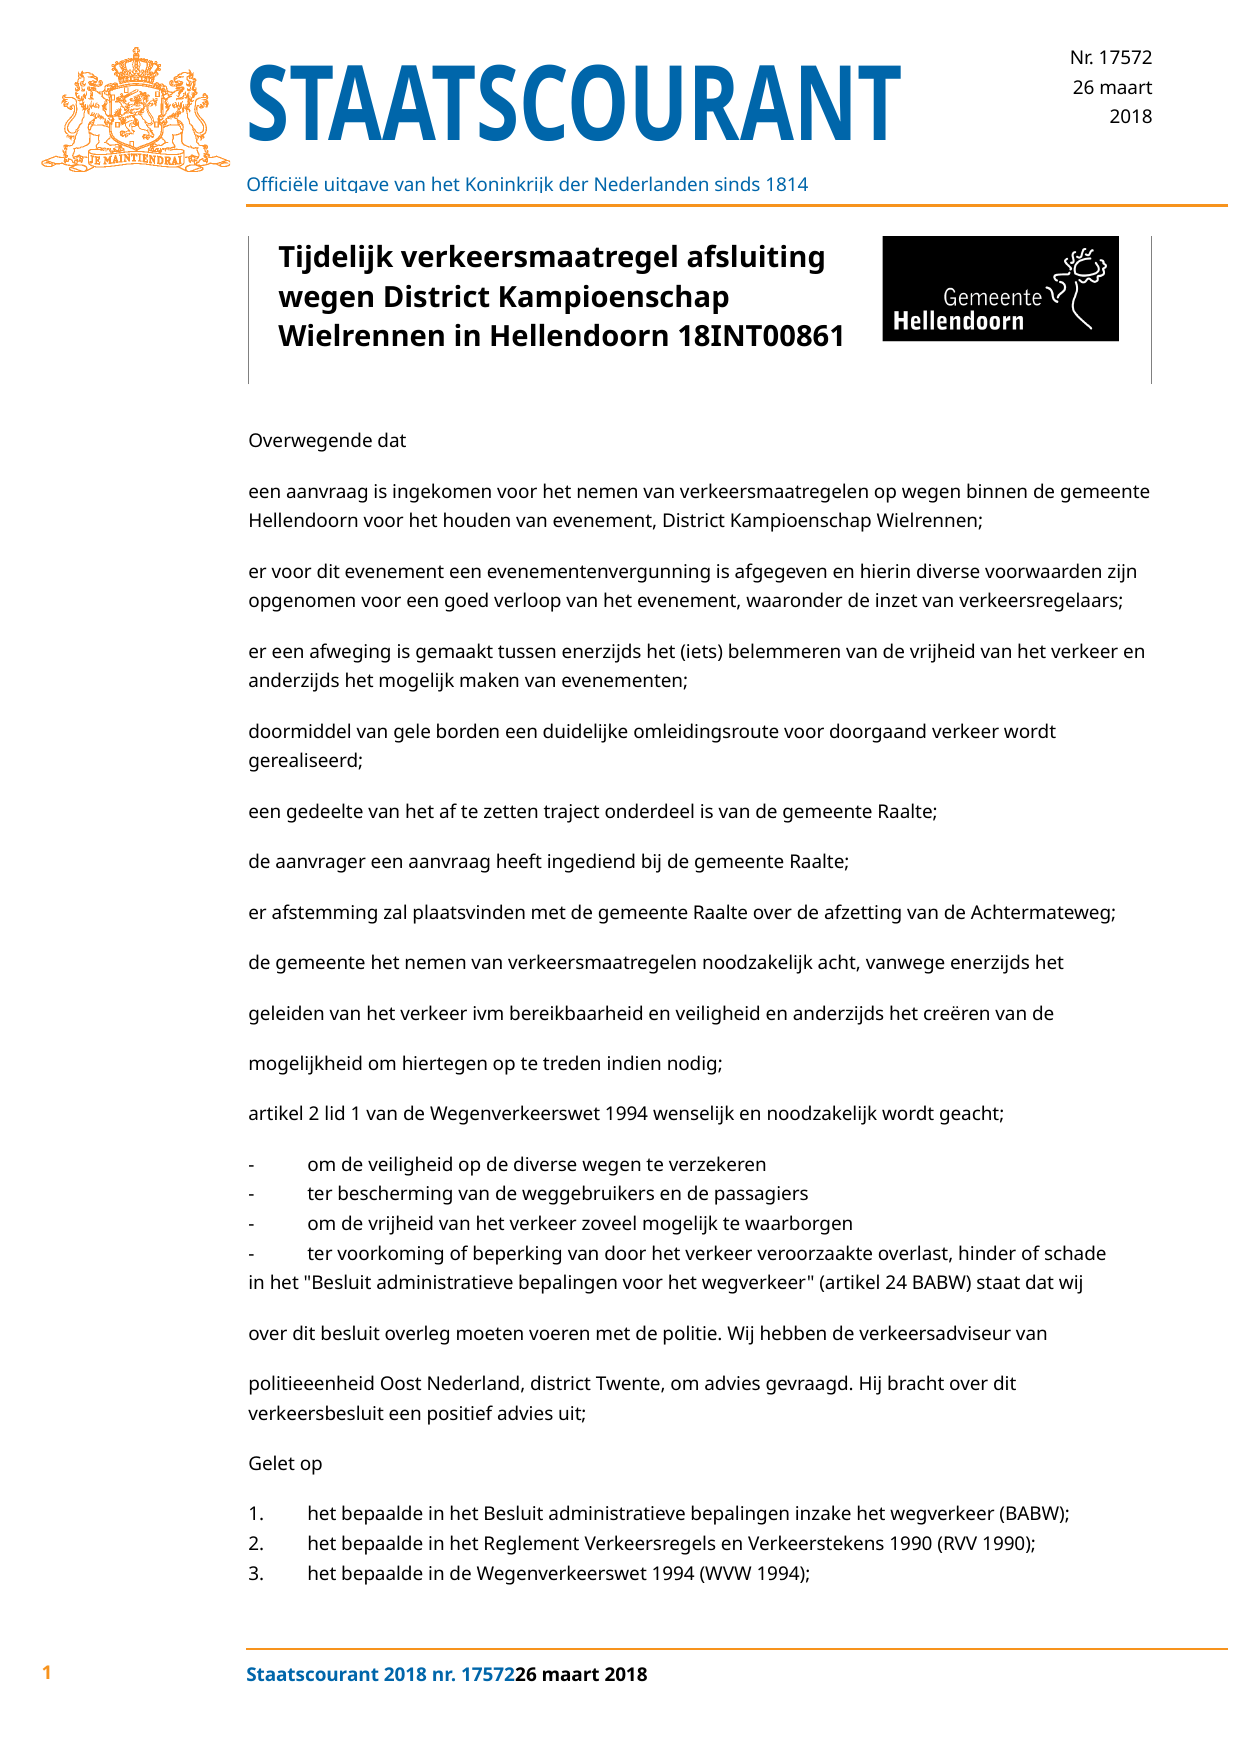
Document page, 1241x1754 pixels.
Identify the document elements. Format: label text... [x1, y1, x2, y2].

text de aanvrager een aanvraag heeft ingediend bij de gemeente Raalte; [248, 848, 1152, 874]
table_header Tijdelijk verkeersmaatregel afsluiting wegen District Kampioenschap Wielrennen in Hellendoorn 18INT00861 [249, 236, 850, 384]
text mogelijkheid om hiertegen op te treden indien nodig; [248, 1050, 1152, 1076]
text een gedeelte van het af te zetten traject onderdeel is van de gemeente Raalte; [248, 798, 1152, 824]
table_header [850, 236, 1151, 384]
text geleiden van het verkeer ivm bereikbaarheid en veiligheid en anderzijds het creëren van de [248, 1000, 1152, 1025]
list het bepaalde in het Reglement Verkeersregels en Verkeerstekens 1990 (RVV 1990); [248, 1530, 1152, 1556]
text artikel 2 lid 1 van de Wegenverkeerswet 1994 wenselijk en noodzakelijk wordt geacht; [248, 1101, 1152, 1126]
text politieeenheid Oost Nederland, district Twente, om advies gevraagd. Hij bracht over dit verkeersbesluit een positief advies uit; [248, 1370, 1152, 1425]
text een aanvraag is ingekomen voor het nemen van verkeersmaatregelen op wegen binnen de gemeente Hellendoorn voor het houden van evenement, District Kampioenschap Wielrennen; [248, 478, 1152, 533]
text er afstemming zal plaatsvinden met de gemeente Raalte over de afzetting van de Achtermateweg; [248, 899, 1152, 924]
list om de vrijheid van het verkeer zoveel mogelijk te waarborgen [248, 1210, 1152, 1236]
text Gelet op [248, 1450, 1152, 1476]
list het bepaalde in de Wegenverkeerswet 1994 (WVW 1994); [248, 1560, 1152, 1585]
picture [41, 47, 231, 172]
text er een afweging is gemaakt tussen enerzijds het (iets) belemmeren van de vrijheid van het verkeer en anderzijds het mogelijk maken van evenementen; [248, 638, 1152, 693]
text er voor dit evenement een evenementenvergunning is afgegeven en hierin diverse voorwaarden zijn opgenomen voor een goed verloop van het evenement, waaronder de inzet van verkeersregelaars; [248, 558, 1152, 613]
text over dit besluit overleg moeten voeren met de politie. Wij hebben de verkeersadviseur van [248, 1320, 1152, 1345]
text in het "Besluit administratieve bepalingen voor het wegverkeer" (artikel 24 BABW) staat dat wij [248, 1269, 1152, 1295]
list om de veiligheid op de diverse wegen te verzekeren [248, 1151, 1152, 1177]
text de gemeente het nemen van verkeersmaatregelen noodzakelijk acht, vanwege enerzijds het [248, 949, 1152, 975]
picture [882, 236, 1119, 342]
text doormiddel van gele borden een duidelijke omleidingsroute voor doorgaand verkeer wordt gerealiseerd; [248, 718, 1152, 773]
list ter bescherming van de weggebruikers en de passagiers [248, 1181, 1152, 1206]
text Overwegende dat [248, 428, 1152, 453]
list ter voorkoming of beperking van door het verkeer veroorzaakte overlast, hinder of schade [248, 1240, 1152, 1265]
list het bepaalde in het Besluit administratieve bepalingen inzake het wegverkeer (BABW); [248, 1501, 1152, 1526]
